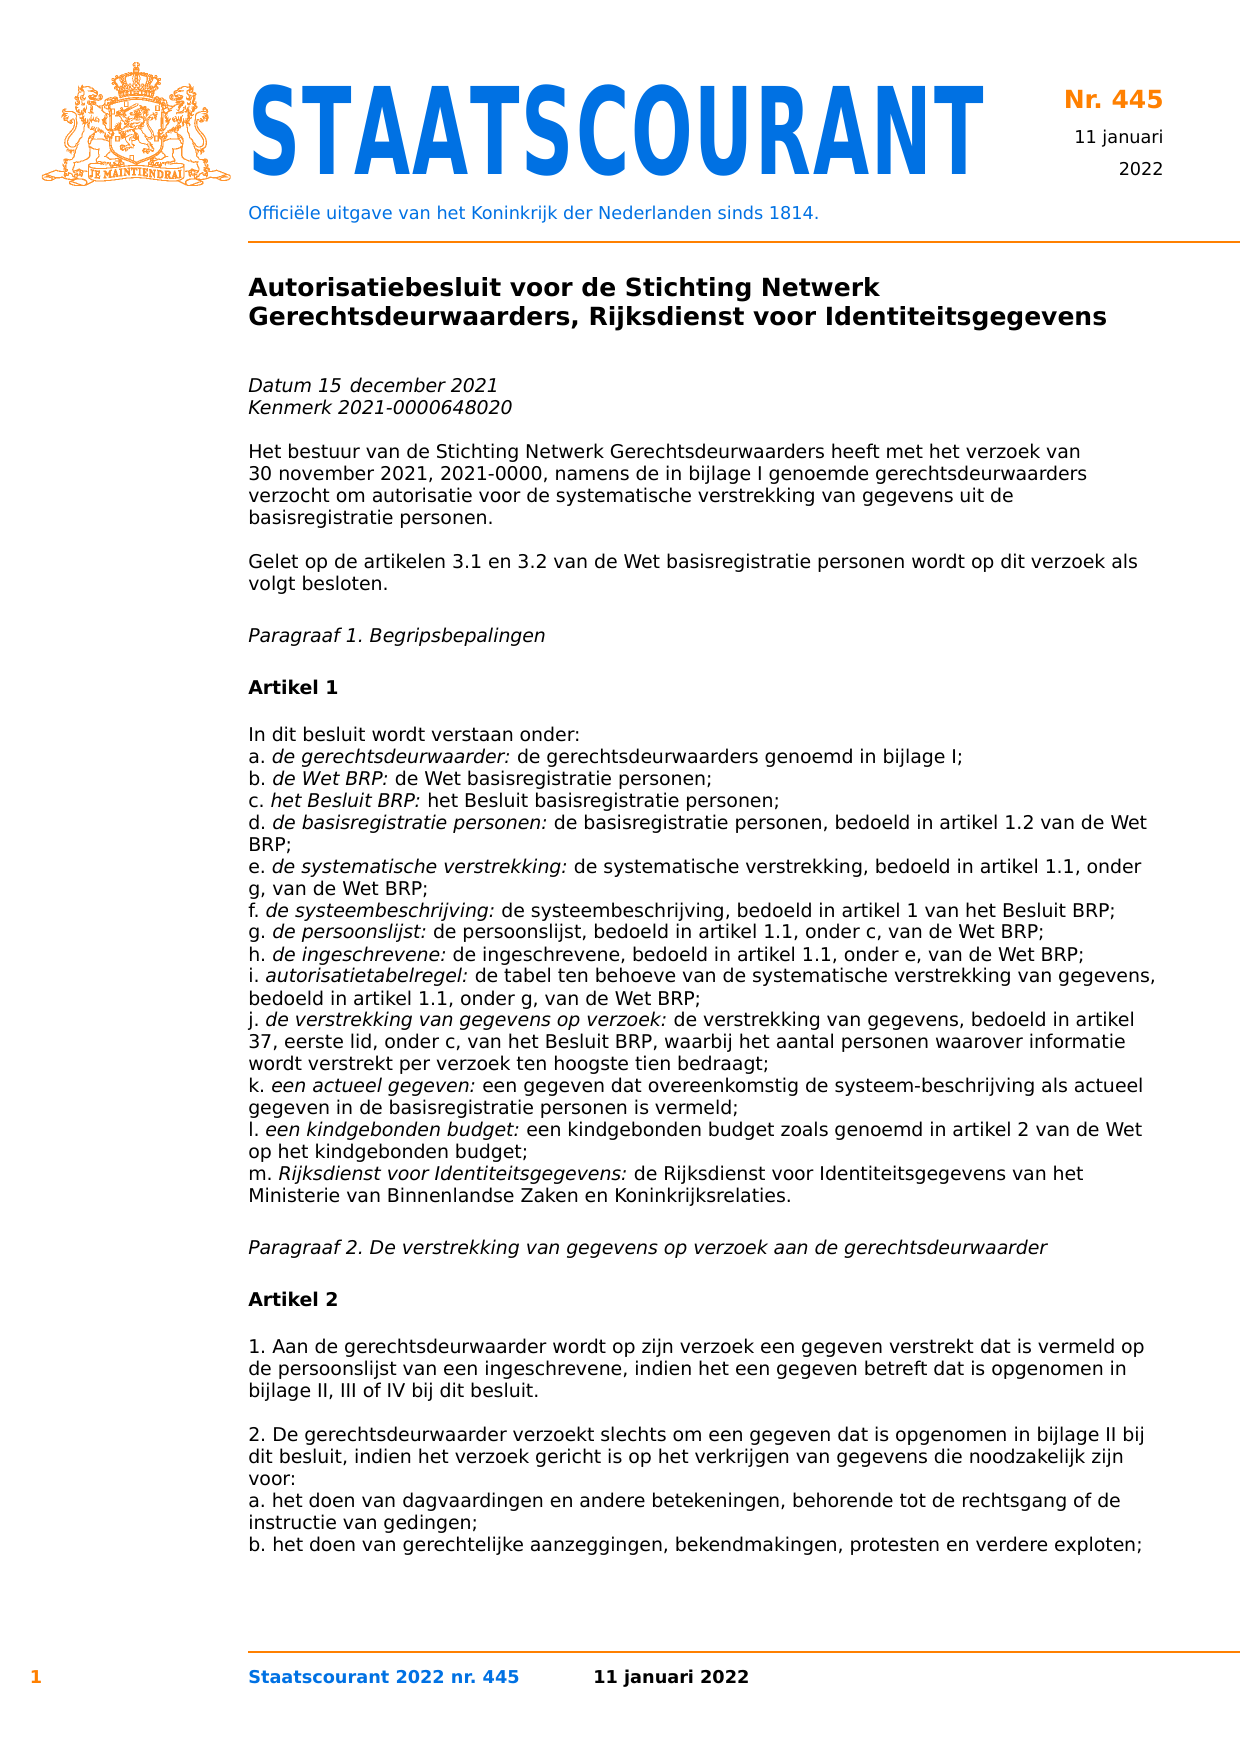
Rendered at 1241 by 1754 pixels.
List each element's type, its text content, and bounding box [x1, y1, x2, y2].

table_cell 2022 [998, 153, 1240, 203]
subtitle Artikel 1 [248, 677, 1163, 699]
table_header [25, 62, 248, 241]
text e. de systematische verstrekking: de systematische verstrekking, bedoeld in artikel 1.1, onder g, van de Wet BRP; [248, 856, 1163, 899]
text Datum 15 december 2021 [248, 375, 1163, 397]
text Het bestuur van de Stichting Netwerk Gerechtsdeurwaarders heeft met het verzoek van 30 november 2021, 2021-0000, namens de in bijlage I genoemde gerechtsdeurwaarders verzocht om autorisatie voor de systematische verstrekking van gegevens uit de basisregistratie personen. [248, 441, 1163, 529]
text h. de ingeschrevene: de ingeschrevene, bedoeld in artikel 1.1, onder e, van de Wet BRP; [248, 943, 1163, 965]
text k. een actueel gegeven: een gegeven dat overeenkomstig de systeem-beschrijving als actueel gegeven in de basisregistratie personen is vermeld; [248, 1075, 1163, 1119]
text b. het doen van gerechtelijke aanzeggingen, bekendmakingen, protesten en verdere exploten; [248, 1534, 1163, 1556]
text 2. De gerechtsdeurwaarder verzoekt slechts om een gegeven dat is opgenomen in bijlage II bij dit besluit, indien het verzoek gericht is op het verkrijgen van gegevens die noodzakelijk zijn voor: [248, 1424, 1163, 1490]
picture [41, 62, 231, 186]
subtitle Paragraaf 2. De verstrekking van gegevens op verzoek aan de gerechtsdeurwaarder [248, 1237, 1163, 1259]
text d. de basisregistratie personen: de basisregistratie personen, bedoeld in artikel 1.2 van de Wet BRP; [248, 812, 1163, 856]
text In dit besluit wordt verstaan onder: [248, 724, 1163, 746]
table_cell Officiële uitgave van het Koninkrijk der Nederlanden sinds 1814. [248, 203, 1240, 241]
table_cell 11 januari [998, 121, 1240, 153]
subtitle Paragraaf 1. Begripsbepalingen [248, 625, 1163, 647]
table_header STAATSCOURANT [248, 62, 998, 203]
text m. Rijksdienst voor Identiteitsgegevens: de Rijksdienst voor Identiteitsgegevens van het Ministerie van Binnenlandse Zaken en Koninkrijksrelaties. [248, 1163, 1163, 1207]
text j. de verstrekking van gegevens op verzoek: de verstrekking van gegevens, bedoeld in artikel 37, eerste lid, onder c, van het Besluit BRP, waarbij het aantal personen waarover informatie wordt verstrekt per verzoek ten hoogste tien bedraagt; [248, 1009, 1163, 1075]
text Gelet op de artikelen 3.1 en 3.2 van de Wet basisregistratie personen wordt op dit verzoek als volgt besloten. [248, 551, 1163, 595]
text i. autorisatietabelregel: de tabel ten behoeve van de systematische verstrekking van gegevens, bedoeld in artikel 1.1, onder g, van de Wet BRP; [248, 965, 1163, 1009]
text 1. Aan de gerechtsdeurwaarder wordt op zijn verzoek een gegeven verstrekt dat is vermeld op de persoonslijst van een ingeschrevene, indien het een gegeven betreft dat is opgenomen in bijlage II, III of IV bij dit besluit. [248, 1336, 1163, 1402]
text a. de gerechtsdeurwaarder: de gerechtsdeurwaarders genoemd in bijlage I; [248, 746, 1163, 768]
text g. de persoonslijst: de persoonslijst, bedoeld in artikel 1.1, onder c, van de Wet BRP; [248, 921, 1163, 943]
text c. het Besluit BRP: het Besluit basisregistratie personen; [248, 789, 1163, 812]
subtitle Autorisatiebesluit voor de Stichting Netwerk Gerechtsdeurwaarders, Rijksdienst voor Identiteitsgegevens [248, 273, 1163, 331]
table_header Nr. 445 [998, 62, 1240, 121]
text a. het doen van dagvaardingen en andere betekeningen, behorende tot de rechtsgang of de instructie van gedingen; [248, 1490, 1163, 1534]
text f. de systeembeschrijving: de systeembeschrijving, bedoeld in artikel 1 van het Besluit BRP; [248, 899, 1163, 921]
subtitle Artikel 2 [248, 1289, 1163, 1311]
text Kenmerk 2021-0000648020 [248, 397, 1163, 419]
text b. de Wet BRP: de Wet basisregistratie personen; [248, 768, 1163, 789]
text l. een kindgebonden budget: een kindgebonden budget zoals genoemd in artikel 2 van de Wet op het kindgebonden budget; [248, 1119, 1163, 1163]
